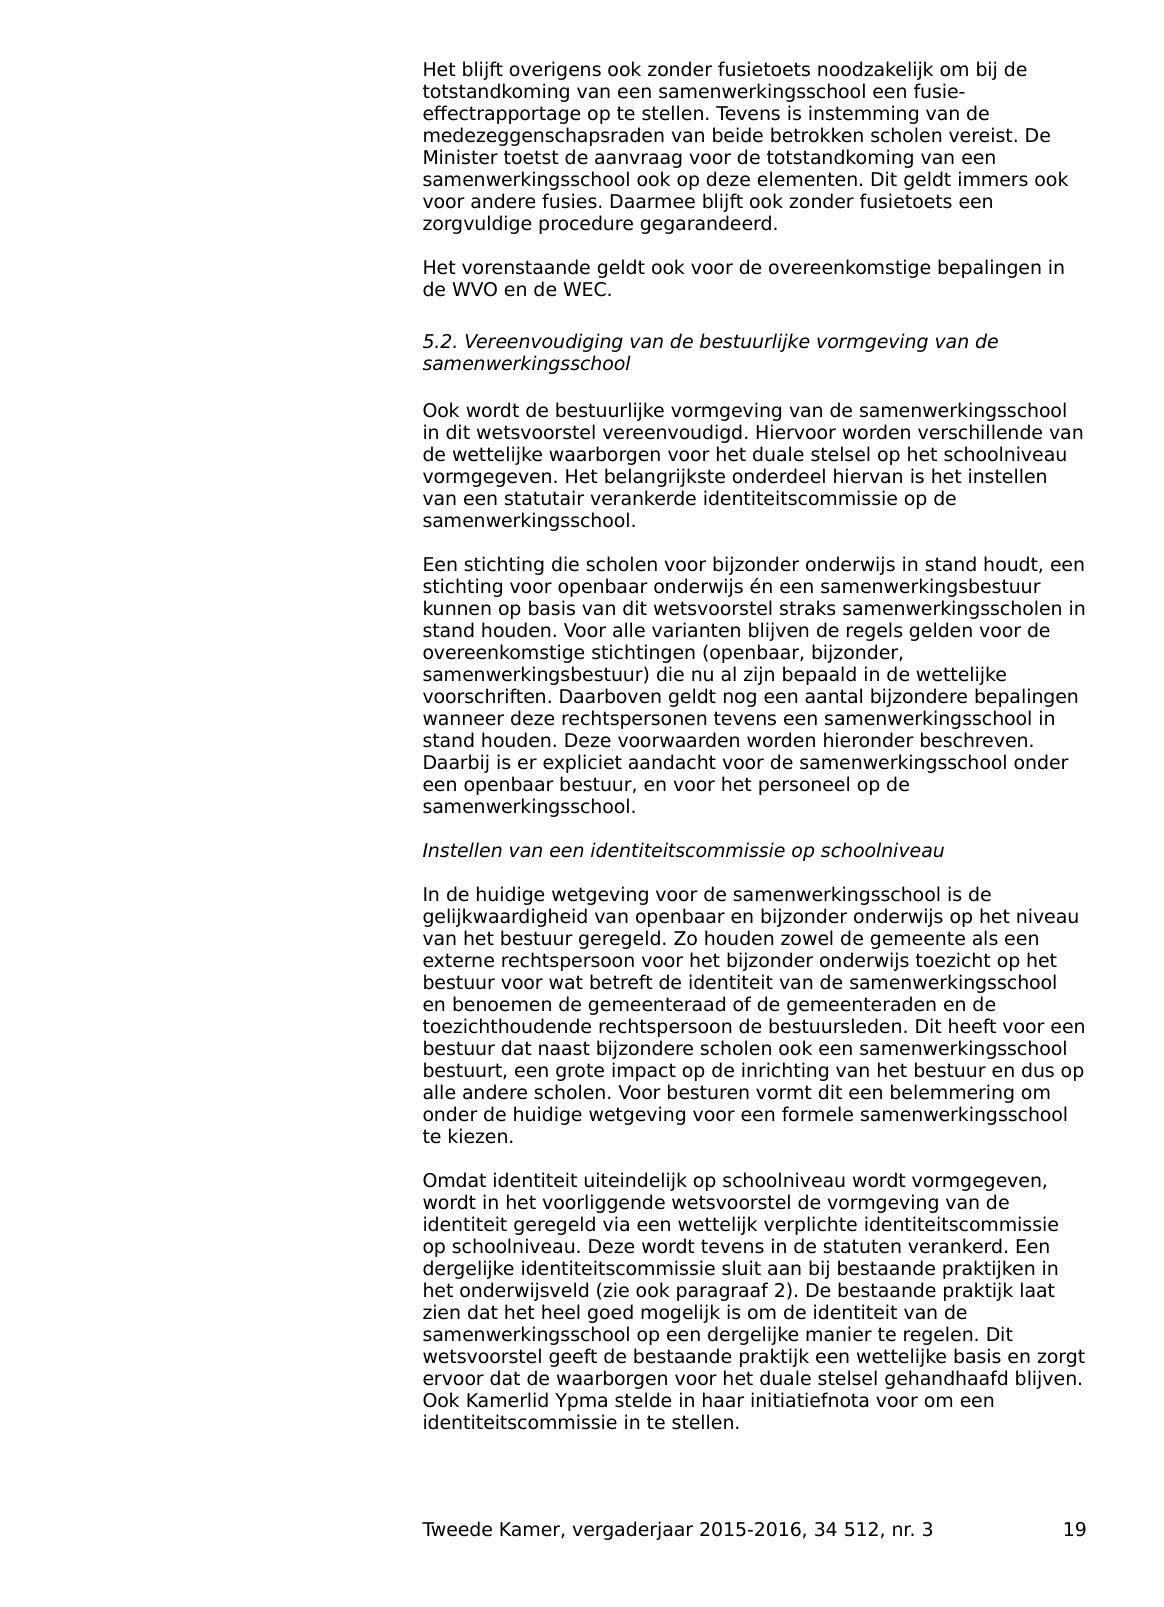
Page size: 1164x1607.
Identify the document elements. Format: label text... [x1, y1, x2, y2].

text Ook wordt de bestuurlijke vormgeving van de samenwerkingsschool in dit wetsvoorstel vereenvoudigd. Hiervoor worden verschillende van de wettelijke waarborgen voor het duale stelsel op het schoolniveau vormgegeven. Het belangrijkste onderdeel hiervan is het instellen van een statutair verankerde identiteitscommissie op de samenwerkingsschool. [422, 400, 1087, 532]
text Omdat identiteit uiteindelijk op schoolniveau wordt vormgegeven, wordt in het voorliggende wetsvoorstel de vormgeving van de identiteit geregeld via een wettelijk verplichte identiteitscommissie op schoolniveau. Deze wordt tevens in de statuten verankerd. Een dergelijke identiteitscommissie sluit aan bij bestaande praktijken in het onderwijsveld (zie ook paragraaf 2). De bestaande praktijk laat zien dat het heel goed mogelijk is om de identiteit van de samenwerkingsschool op een dergelijke manier te regelen. Dit wetsvoorstel geeft de bestaande praktijk een wettelijke basis en zorgt ervoor dat de waarborgen voor het duale stelsel gehandhaafd blijven. Ook Kamerlid Ypma stelde in haar initiatiefnota voor om een identiteitscommissie in te stellen. [422, 1170, 1087, 1434]
text Het blijft overigens ook zonder fusietoets noodzakelijk om bij de totstandkoming van een samenwerkingsschool een fusie-effectrapportage op te stellen. Tevens is instemming van de medezeggenschapsraden van beide betrokken scholen vereist. De Minister toetst de aanvraag voor de totstandkoming van een samenwerkingsschool ook op deze elementen. Dit geldt immers ook voor andere fusies. Daarmee blijft ook zonder fusietoets een zorgvuldige procedure gegarandeerd. [422, 59, 1087, 235]
text In de huidige wetgeving voor de samenwerkingsschool is de gelijkwaardigheid van openbaar en bijzonder onderwijs op het niveau van het bestuur geregeld. Zo houden zowel de gemeente als een externe rechtspersoon voor het bijzonder onderwijs toezicht op het bestuur voor wat betreft de identiteit van de samenwerkingsschool en benoemen de gemeenteraad of de gemeenteraden en de toezichthoudende rechtspersoon de bestuursleden. Dit heeft voor een bestuur dat naast bijzondere scholen ook een samenwerkingsschool bestuurt, een grote impact op de inrichting van het bestuur en dus op alle andere scholen. Voor besturen vormt dit een belemmering om onder de huidige wetgeving voor een formele samenwerkingsschool te kiezen. [422, 884, 1087, 1148]
subtitle 5.2. Vereenvoudiging van de bestuurlijke vormgeving van de samenwerkingsschool [422, 331, 1087, 375]
text Een stichting die scholen voor bijzonder onderwijs in stand houdt, een stichting voor openbaar onderwijs én een samenwerkingsbestuur kunnen op basis van dit wetsvoorstel straks samenwerkingsscholen in stand houden. Voor alle varianten blijven de regels gelden voor de overeenkomstige stichtingen (openbaar, bijzonder, samenwerkingsbestuur) die nu al zijn bepaald in de wettelijke voorschriften. Daarboven geldt nog een aantal bijzondere bepalingen wanneer deze rechtspersonen tevens een samenwerkingsschool in stand houden. Deze voorwaarden worden hieronder beschreven. Daarbij is er expliciet aandacht voor de samenwerkingsschool onder een openbaar bestuur, en voor het personeel op de samenwerkingsschool. [422, 554, 1087, 818]
text Het vorenstaande geldt ook voor de overeenkomstige bepalingen in de WVO en de WEC. [422, 257, 1087, 301]
subtitle Instellen van een identiteitscommissie op schoolniveau [422, 840, 1087, 862]
